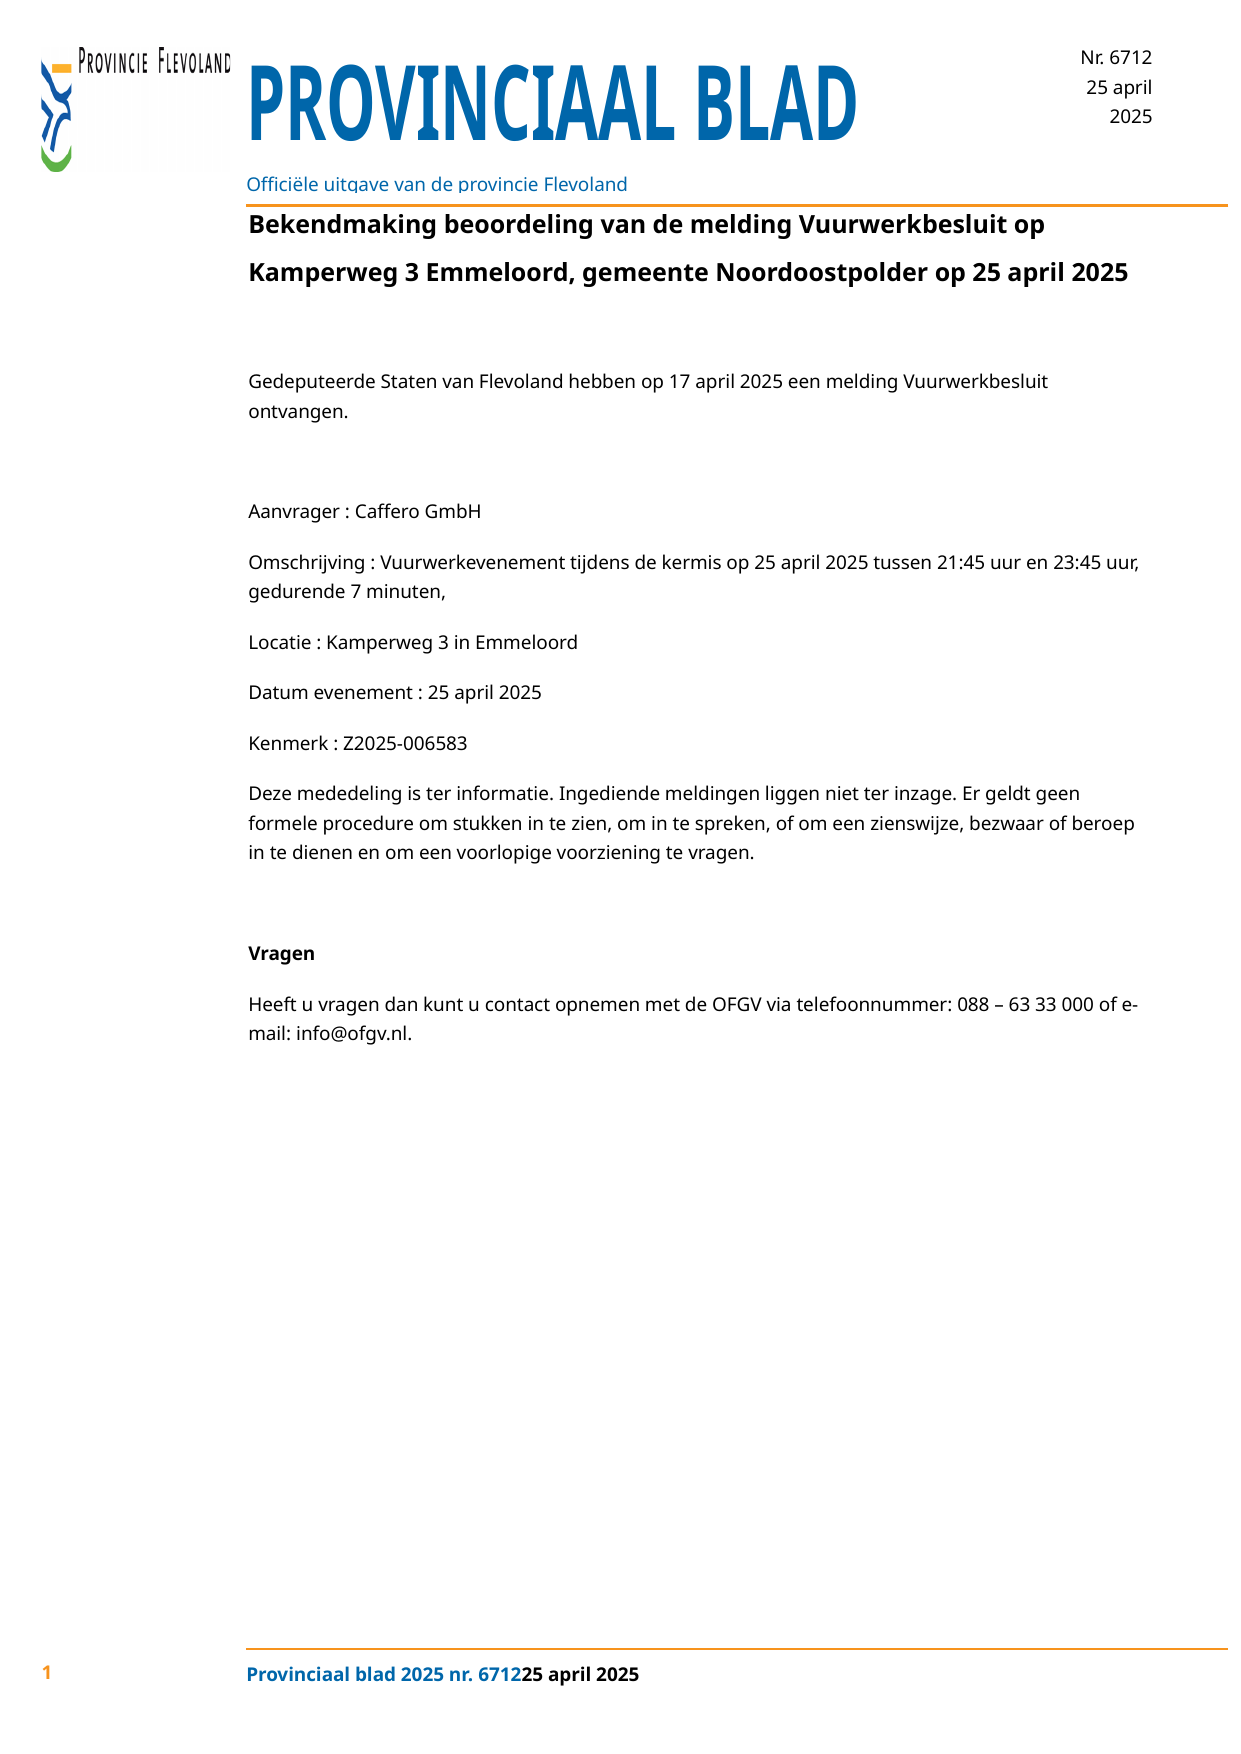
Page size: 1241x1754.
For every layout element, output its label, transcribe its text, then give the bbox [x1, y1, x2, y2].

text Vragen [248, 940, 1152, 966]
text Deze mededeling is ter informatie. Ingediende meldingen liggen niet ter inzage. Er geldt geen formele procedure om stukken in te zien, om in te spreken, of om een zienswijze, bezwaar of beroep in te dienen en om een voorlopige voorziening te vragen. [248, 780, 1152, 865]
text Gedeputeerde Staten van Flevoland hebben op 17 april 2025 een melding Vuurwerkbesluit ontvangen. [248, 368, 1152, 424]
text Omschrijving : Vuurwerkevenement tijdens de kermis op 25 april 2025 tussen 21:45 uur en 23:45 uur, gedurende 7 minuten, [248, 549, 1152, 604]
text Bekendmaking beoordeling van de melding Vuurwerkbesluit op Kamperweg 3 Emmeloord, gemeente Noordoostpolder op 25 april 2025 [248, 207, 1152, 288]
text Heeft u vragen dan kunt u contact opnemen met de OFGV via telefoonnummer: 088 – 63 33 000 of e-mail: info@ofgv.nl. [248, 991, 1152, 1046]
text Aanvrager : Caffero GmbH [248, 499, 1152, 524]
picture [41, 47, 231, 172]
text Kenmerk : Z2025-006583 [248, 730, 1152, 756]
text Locatie : Kamperweg 3 in Emmeloord [248, 629, 1152, 655]
text Datum evenement : 25 april 2025 [248, 679, 1152, 705]
